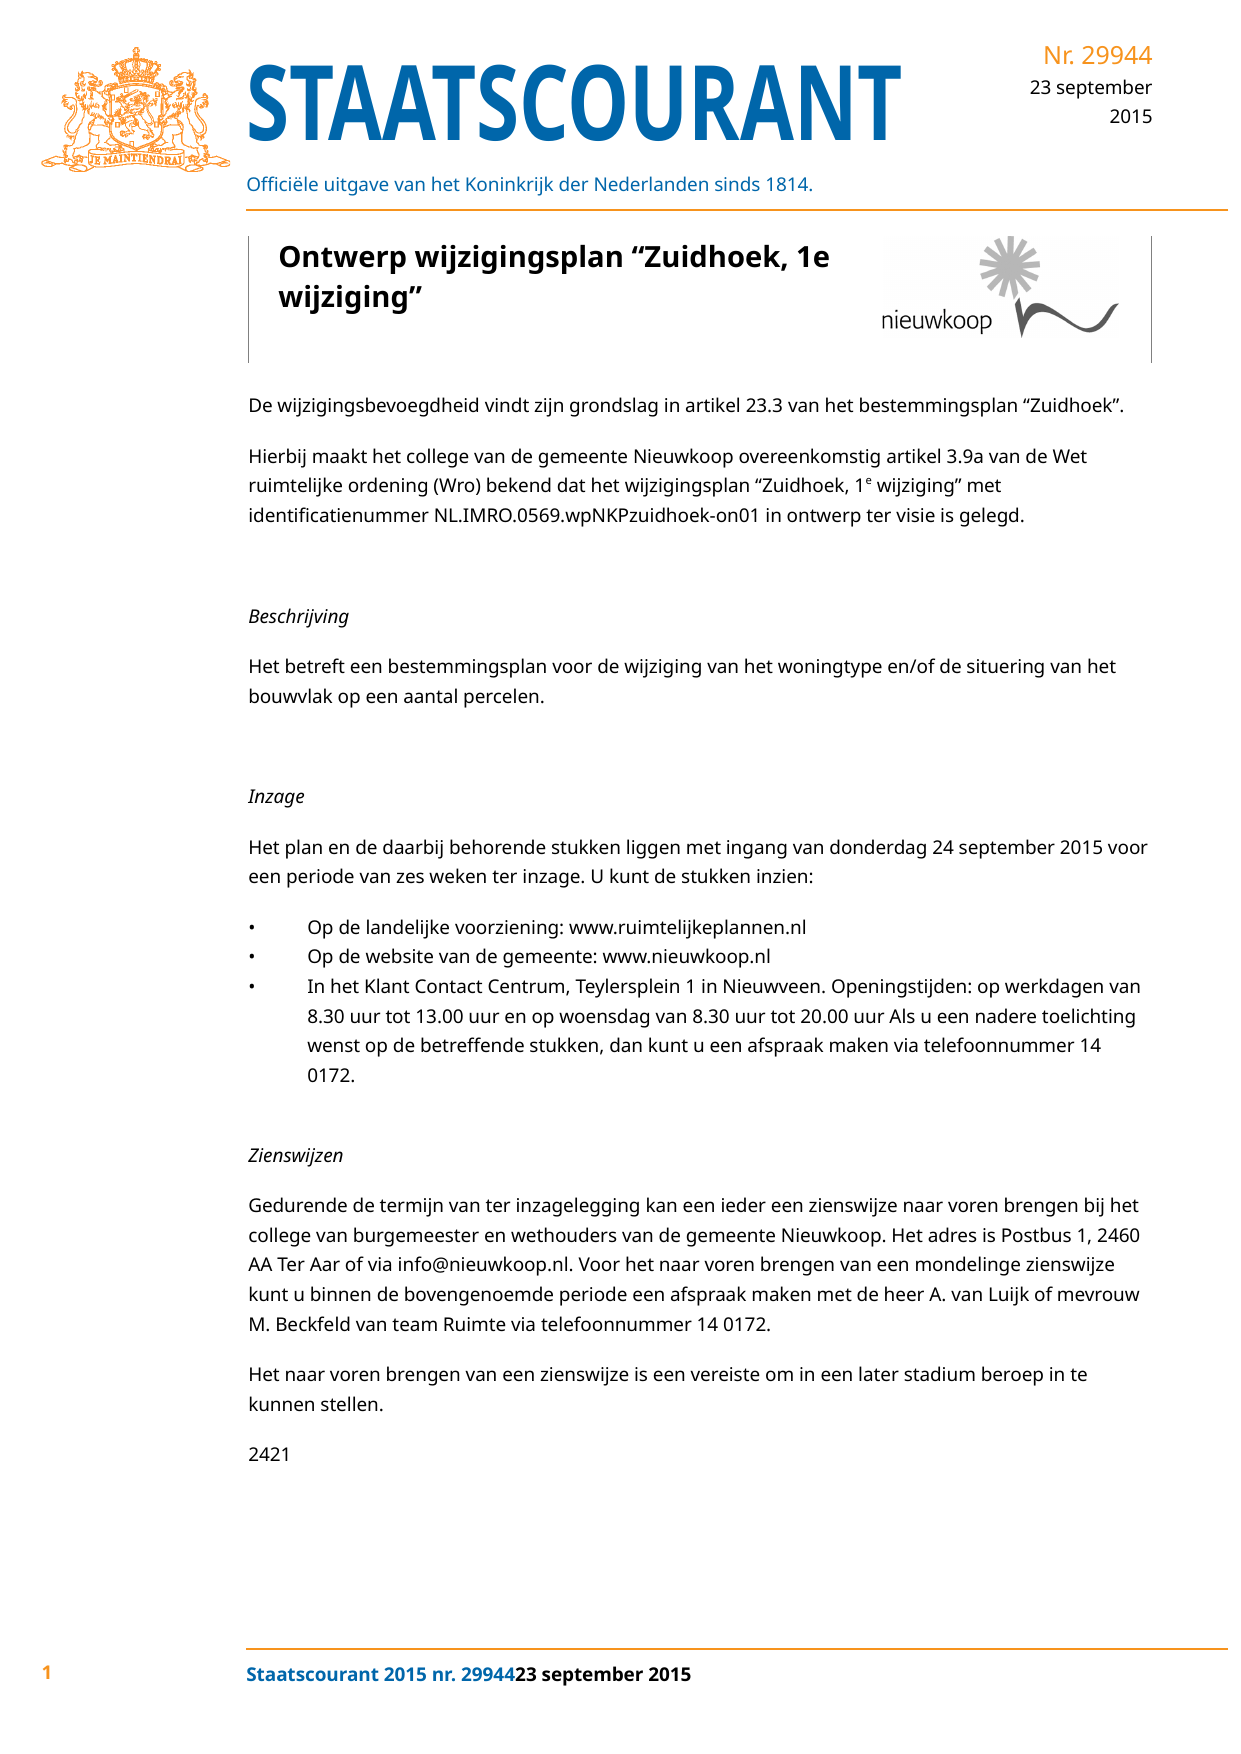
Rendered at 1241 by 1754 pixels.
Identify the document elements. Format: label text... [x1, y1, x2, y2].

text Het plan en de daarbij behorende stukken liggen met ingang van donderdag 24 september 2015 voor een periode van zes weken ter inzage. U kunt de stukken inzien: [248, 834, 1152, 889]
text Zienswijzen [248, 1142, 1152, 1168]
text Gedurende de termijn van ter inzagelegging kan een ieder een zienswijze naar voren brengen bij het college van burgemeester en wethouders van de gemeente Nieuwkoop. Het adres is Postbus 1, 2460 AA Ter Aar of via info@nieuwkoop.nl. Voor het naar voren brengen van een mondelinge zienswijze kunt u binnen de bovengenoemde periode een afspraak maken met de heer A. van Luijk of mevrouw M. Beckfeld van team Ruimte via telefoonnummer 14 0172. [248, 1192, 1152, 1336]
text De wijzigingsbevoegdheid vindt zijn grondslag in artikel 23.3 van het bestemmingsplan “Zuidhoek”. [248, 392, 1152, 418]
table_header Ontwerp wijzigingsplan “Zuidhoek, 1e wijziging” [249, 236, 850, 363]
text Het naar voren brengen van een zienswijze is een vereiste om in een later stadium beroep in te kunnen stellen. [248, 1361, 1152, 1416]
text 2421 [248, 1441, 1152, 1467]
picture [41, 47, 231, 172]
list Op de website van de gemeente: www.nieuwkoop.nl [248, 944, 1152, 969]
list In het Klant Contact Centrum, Teylersplein 1 in Nieuwveen. Openingstijden: op werkdagen van 8.30 uur tot 13.00 uur en op woensdag van 8.30 uur tot 20.00 uur Als u een nadere toelichting wenst op de betreffende stukken, dan kunt u een afspraak maken via telefoonnummer 14 0172. [248, 973, 1152, 1088]
list Op de landelijke voorziening: www.ruimtelijkeplannen.nl [248, 914, 1152, 940]
text Het betreft een bestemmingsplan voor de wijziging van het woningtype en/of de situering van het bouwvlak op een aantal percelen. [248, 653, 1152, 708]
table_header [850, 236, 1151, 363]
text Hierbij maakt het college van de gemeente Nieuwkoop overeenkomstig artikel 3.9a van de Wet ruimtelijke ordening (Wro) bekend dat het wijzigingsplan “Zuidhoek, 1e wijziging” met identificatienummer NL.IMRO.0569.wpNKPzuidhoek-on01 in ontwerp ter visie is gelegd. [248, 443, 1152, 528]
picture [882, 236, 1119, 338]
text Beschrijving [248, 603, 1152, 628]
text Inzage [248, 784, 1152, 809]
